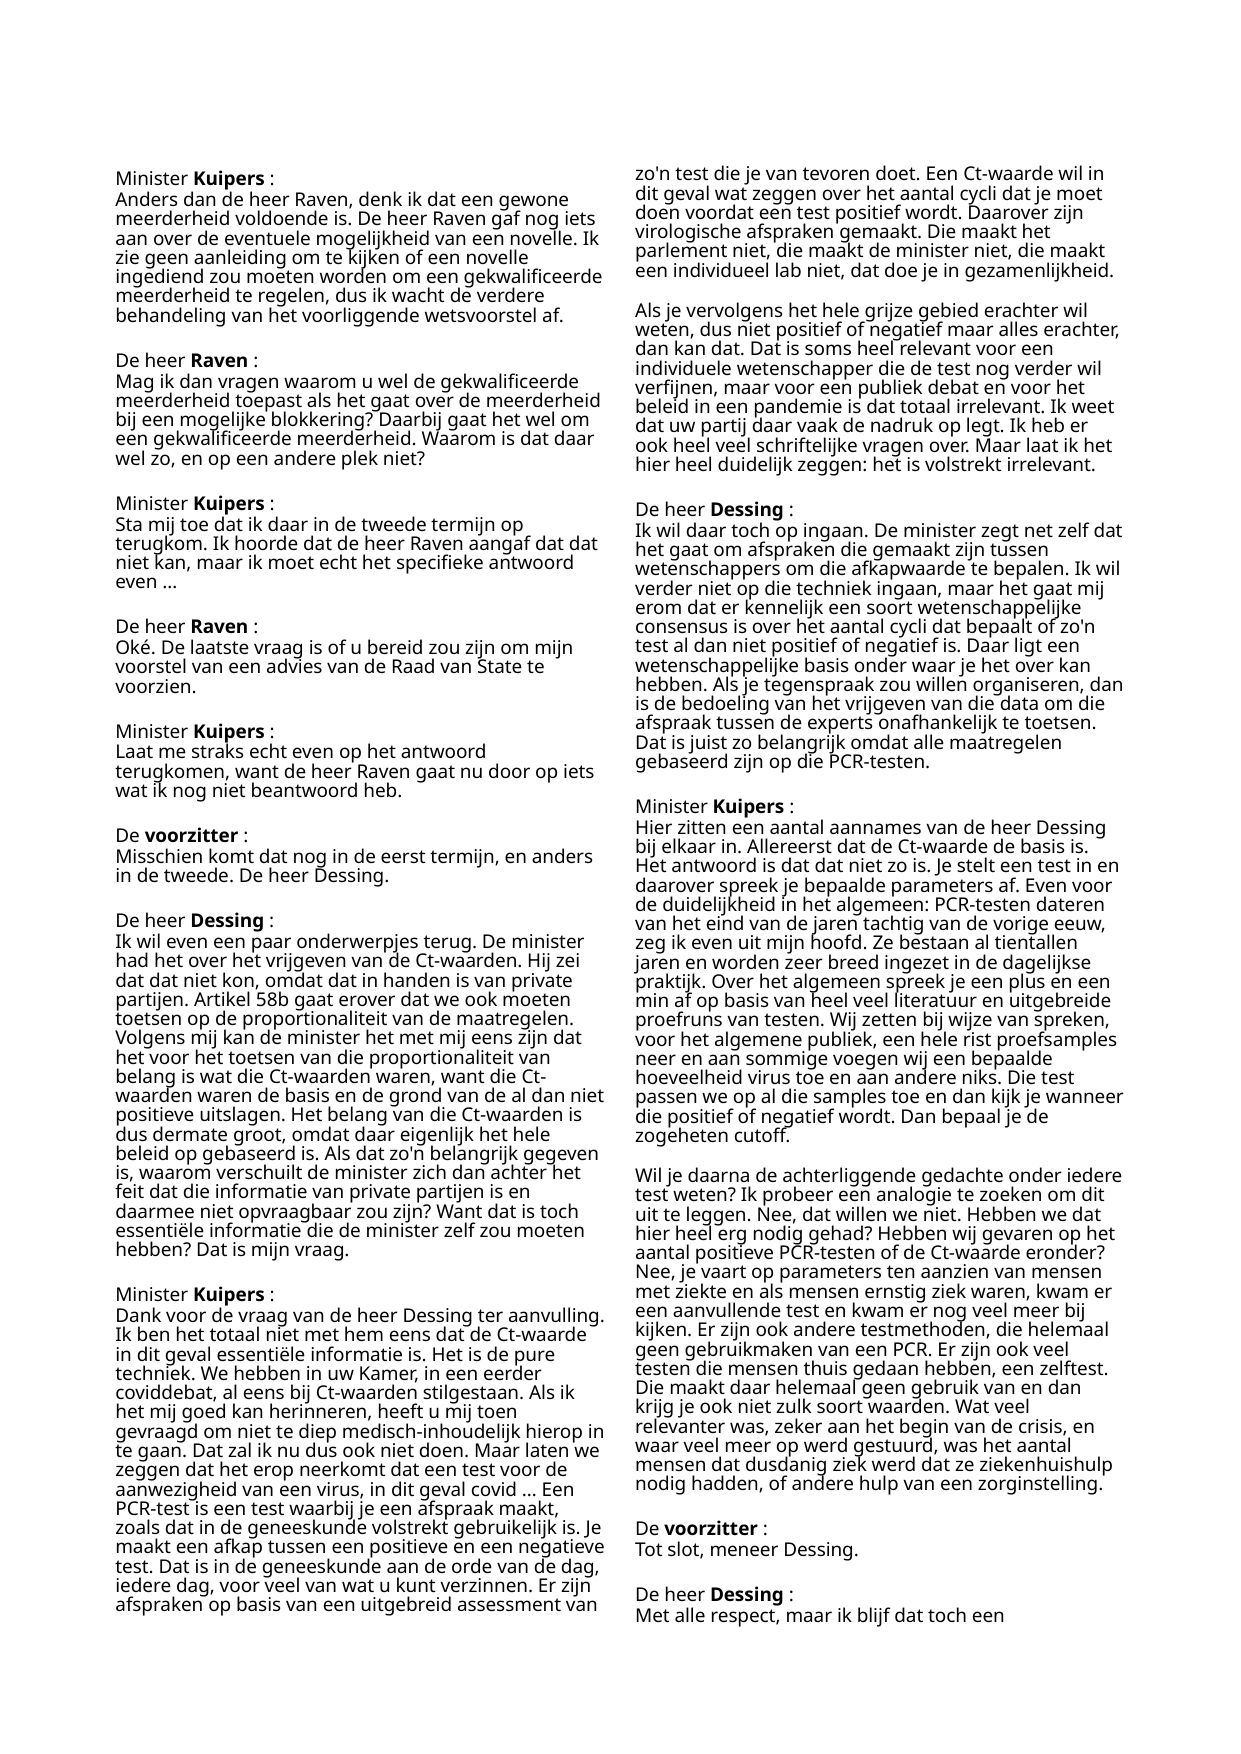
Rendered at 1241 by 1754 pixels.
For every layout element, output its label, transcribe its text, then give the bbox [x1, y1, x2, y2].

text Oké. De laatste vraag is of u bereid zou zijn om mijn voorstel van een advies van de Raad van State te voorzien. [115, 639, 605, 697]
text De heer Raven : [115, 613, 605, 639]
text Misschien komt dat nog in de eerst termijn, en anders in de tweede. De heer Dessing. [115, 848, 605, 886]
text Met alle respect, maar ik blijf dat toch een [635, 1607, 1125, 1626]
text De heer Dessing : [635, 496, 1125, 522]
text Minister Kuipers : [115, 1281, 605, 1307]
text Ik wil even een paar onderwerpjes terug. De minister had het over het vrijgeven van de Ct-waarden. Hij zei dat dat niet kon, omdat dat in handen is van private partijen. Artikel 58b gaat erover dat we ook moeten toetsen op de proportionaliteit van de maatregelen. Volgens mij kan de minister het met mij eens zijn dat het voor het toetsen van die proportionaliteit van belang is wat die Ct-waarden waren, want die Ct-waarden waren de basis en de grond van de al dan niet positieve uitslagen. Het belang van die Ct-waarden is dus dermate groot, omdat daar eigenlijk het hele beleid op gebaseerd is. Als dat zo'n belangrijk gegeven is, waarom verschuilt de minister zich dan achter het feit dat die informatie van private partijen is en daarmee niet opvraagbaar zou zijn? Want dat is toch essentiële informatie die de minister zelf zou moeten hebben? Dat is mijn vraag. [115, 933, 605, 1261]
text Dank voor de vraag van de heer Dessing ter aanvulling. Ik ben het totaal niet met hem eens dat de Ct-waarde in dit geval essentiële informatie is. Het is de pure techniek. We hebben in uw Kamer, in een eerder coviddebat, al eens bij Ct-waarden stilgestaan. Als ik het mij goed kan herinneren, heeft u mij toen gevraagd om niet te diep medisch-inhoudelijk hierop in te gaan. Dat zal ik nu dus ook niet doen. Maar laten we zeggen dat het erop neerkomt dat een test voor de aanwezigheid van een virus, in dit geval covid … Een PCR-test is een test waarbij je een afspraak maakt, zoals dat in de geneeskunde volstrekt gebruikelijk is. Je maakt een afkap tussen een positieve en een negatieve test. Dat is in de geneeskunde aan de orde van de dag, iedere dag, voor veel van wat u kunt verzinnen. Er zijn afspraken op basis van een uitgebreid assessment van [115, 1307, 605, 1616]
text De heer Raven : [115, 347, 605, 373]
text Laat me straks echt even op het antwoord terugkomen, want de heer Raven gaat nu door op iets wat ik nog niet beantwoord heb. [115, 743, 605, 801]
text Als je vervolgens het hele grijze gebied erachter wil weten, dus niet positief of negatief maar alles erachter, dan kan dat. Dat is soms heel relevant voor een individuele wetenschapper die de test nog verder wil verfijnen, maar voor een publiek debat en voor het beleid in een pandemie is dat totaal irrelevant. Ik weet dat uw partij daar vaak de nadruk op legt. Ik heb er ook heel veel schriftelijke vragen over. Maar laat ik het hier heel duidelijk zeggen: het is volstrekt irrelevant. [635, 302, 1125, 475]
text De voorzitter : [635, 1516, 1125, 1541]
text Minister Kuipers : [115, 165, 605, 191]
text Minister Kuipers : [115, 490, 605, 516]
text Hier zitten een aantal aannames van de heer Dessing bij elkaar in. Allereerst dat de Ct-waarde de basis is. Het antwoord is dat dat niet zo is. Je stelt een test in en daarover spreek je bepaalde parameters af. Even voor de duidelijkheid in het algemeen: PCR-testen dateren van het eind van de jaren tachtig van de vorige eeuw, zeg ik even uit mijn hoofd. Ze bestaan al tientallen jaren en worden zeer breed ingezet in de dagelijkse praktijk. Over het algemeen spreek je een plus en een min af op basis van heel veel literatuur en uitgebreide proefruns van testen. Wij zetten bij wijze van spreken, voor het algemene publiek, een hele rist proefsamples neer en aan sommige voegen wij een bepaalde hoeveelheid virus toe en aan andere niks. Die test passen we op al die samples toe en dan kijk je wanneer die positief of negatief wordt. Dan bepaal je de zogeheten cutoff. [635, 819, 1125, 1146]
text Wil je daarna de achterliggende gedachte onder iedere test weten? Ik probeer een analogie te zoeken om dit uit te leggen. Nee, dat willen we niet. Hebben we dat hier heel erg nodig gehad? Hebben wij gevaren op het aantal positieve PCR-testen of de Ct-waarde eronder? Nee, je vaart op parameters ten aanzien van mensen met ziekte en als mensen ernstig ziek waren, kwam er een aanvullende test en kwam er nog veel meer bij kijken. Er zijn ook andere testmethoden, die helemaal geen gebruikmaken van een PCR. Er zijn ook veel testen die mensen thuis gedaan hebben, een zelftest. Die maakt daar helemaal geen gebruik van en dan krijg je ook niet zulk soort waarden. Wat veel relevanter was, zeker aan het begin van de crisis, en waar veel meer op werd gestuurd, was het aantal mensen dat dusdanig ziek werd dat ze ziekenhuishulp nodig hadden, of andere hulp van een zorginstelling. [635, 1167, 1125, 1495]
text Sta mij toe dat ik daar in de tweede termijn op terugkom. Ik hoorde dat de heer Raven aangaf dat dat niet kan, maar ik moet echt het specifieke antwoord even … [115, 516, 605, 593]
text zo'n test die je van tevoren doet. Een Ct-waarde wil in dit geval wat zeggen over het aantal cycli dat je moet doen voordat een test positief wordt. Daarover zijn virologische afspraken gemaakt. Die maakt het parlement niet, die maakt de minister niet, die maakt een individueel lab niet, dat doe je in gezamenlijkheid. [635, 165, 1125, 281]
text De heer Dessing : [115, 907, 605, 933]
text De heer Dessing : [635, 1581, 1125, 1607]
text Mag ik dan vragen waarom u wel de gekwalificeerde meerderheid toepast als het gaat over de meerderheid bij een mogelijke blokkering? Daarbij gaat het wel om een gekwalificeerde meerderheid. Waarom is dat daar wel zo, en op een andere plek niet? [115, 373, 605, 469]
text De voorzitter : [115, 822, 605, 848]
text Minister Kuipers : [115, 718, 605, 743]
text Tot slot, meneer Dessing. [635, 1541, 1125, 1561]
text Ik wil daar toch op ingaan. De minister zegt net zelf dat het gaat om afspraken die gemaakt zijn tussen wetenschappers om die afkapwaarde te bepalen. Ik wil verder niet op die techniek ingaan, maar het gaat mij erom dat er kennelijk een soort wetenschappelijke consensus is over het aantal cycli dat bepaalt of zo'n test al dan niet positief of negatief is. Daar ligt een wetenschappelijke basis onder waar je het over kan hebben. Als je tegenspraak zou willen organiseren, dan is de bedoeling van het vrijgeven van die data om die afspraak tussen de experts onafhankelijk te toetsen. Dat is juist zo belangrijk omdat alle maatregelen gebaseerd zijn op die PCR-testen. [635, 522, 1125, 772]
text Minister Kuipers : [635, 793, 1125, 819]
text Anders dan de heer Raven, denk ik dat een gewone meerderheid voldoende is. De heer Raven gaf nog iets aan over de eventuele mogelijkheid van een novelle. Ik zie geen aanleiding om te kijken of een novelle ingediend zou moeten worden om een gekwalificeerde meerderheid te regelen, dus ik wacht de verdere behandeling van het voorliggende wetsvoorstel af. [115, 191, 605, 326]
